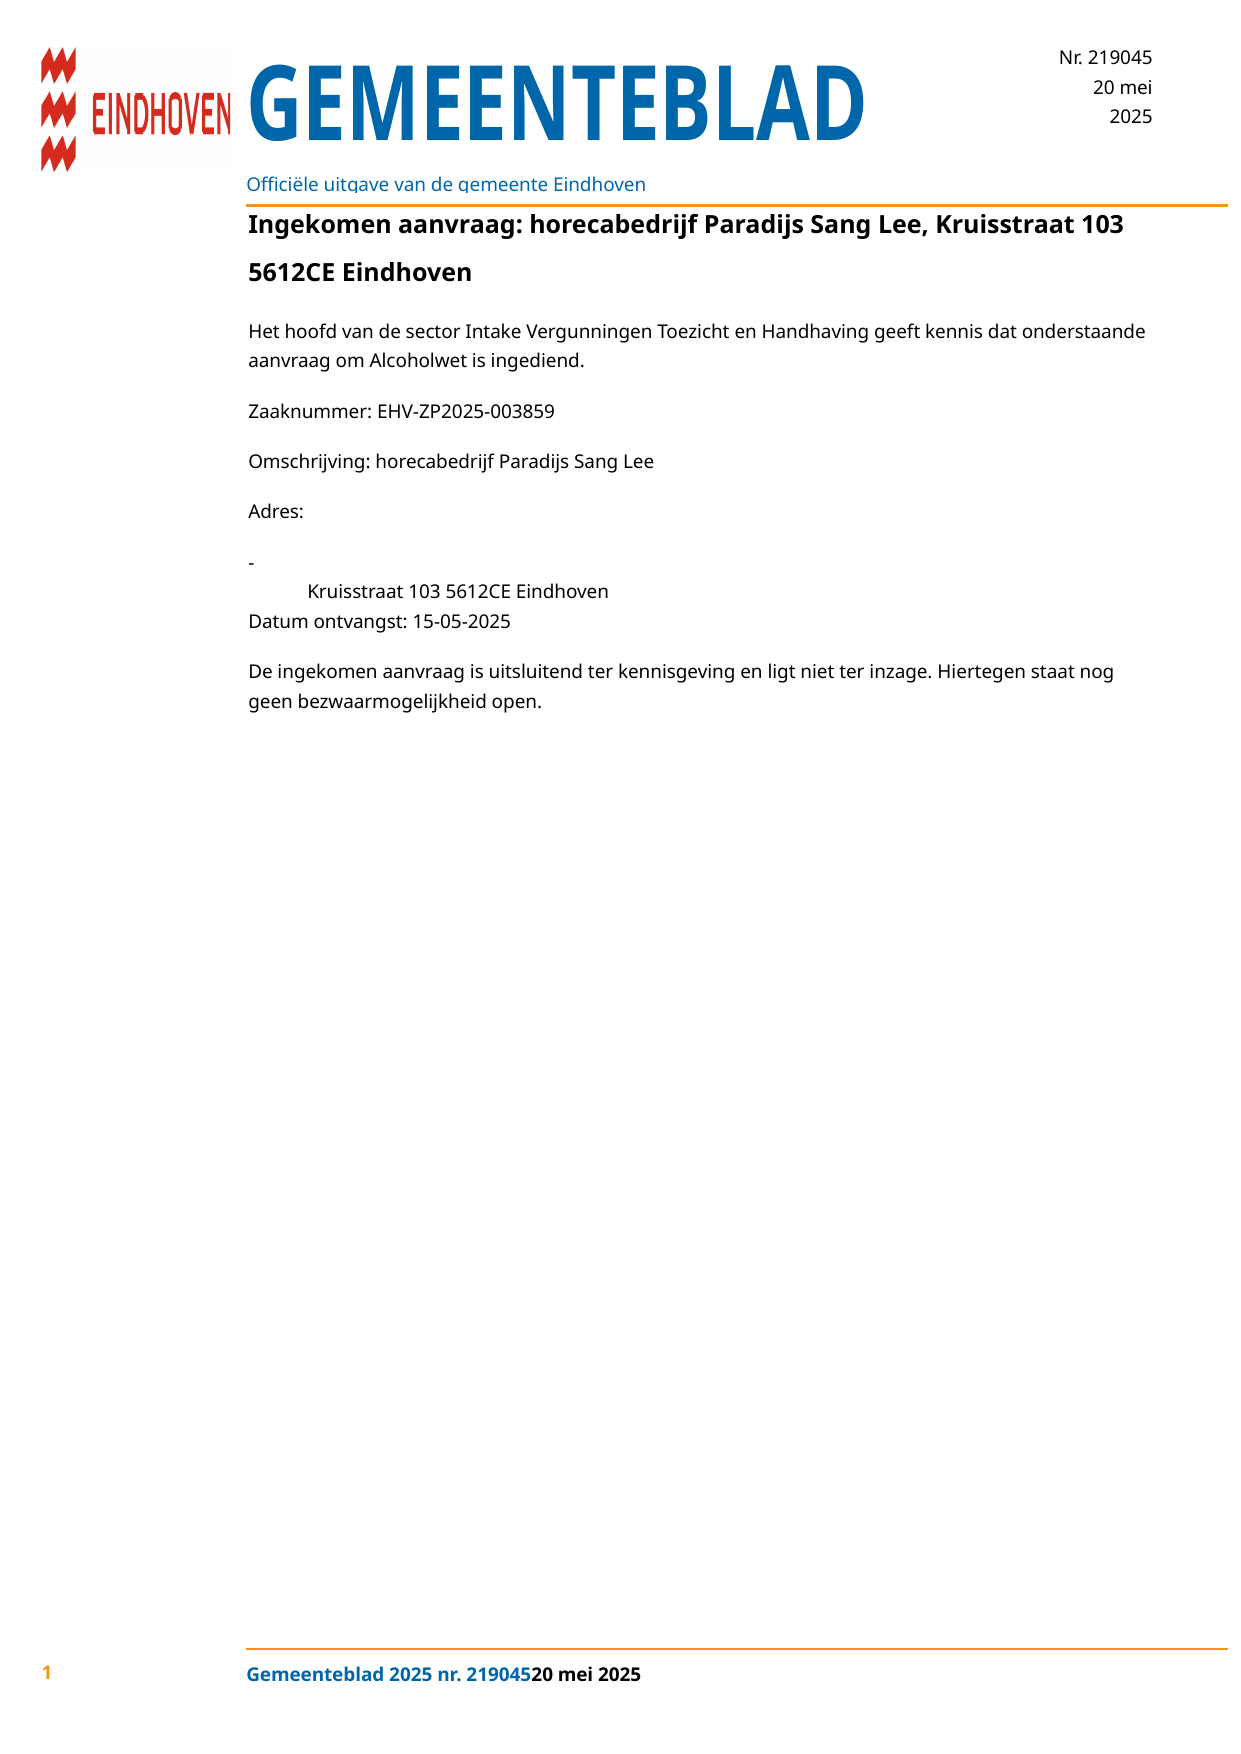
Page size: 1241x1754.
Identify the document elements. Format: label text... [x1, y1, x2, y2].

list Kruisstraat 103 5612CE Eindhoven [248, 579, 1152, 604]
text Zaaknummer: EHV-ZP2025-003859 [248, 398, 1152, 424]
text Omschrijving: horecabedrijf Paradijs Sang Lee [248, 448, 1152, 474]
text Ingekomen aanvraag: horecabedrijf Paradijs Sang Lee, Kruisstraat 103 5612CE Eindhoven [248, 207, 1152, 288]
text De ingekomen aanvraag is uitsluitend ter kennisgeving en ligt niet ter inzage. Hiertegen staat nog geen bezwaarmogelijkheid open. [248, 659, 1152, 714]
text Adres: [248, 499, 1152, 524]
text Datum ontvangst: 15-05-2025 [248, 608, 1152, 634]
picture [41, 47, 231, 172]
text Het hoofd van de sector Intake Vergunningen Toezicht en Handhaving geeft kennis dat onderstaande aanvraag om Alcoholwet is ingediend. [248, 318, 1152, 373]
